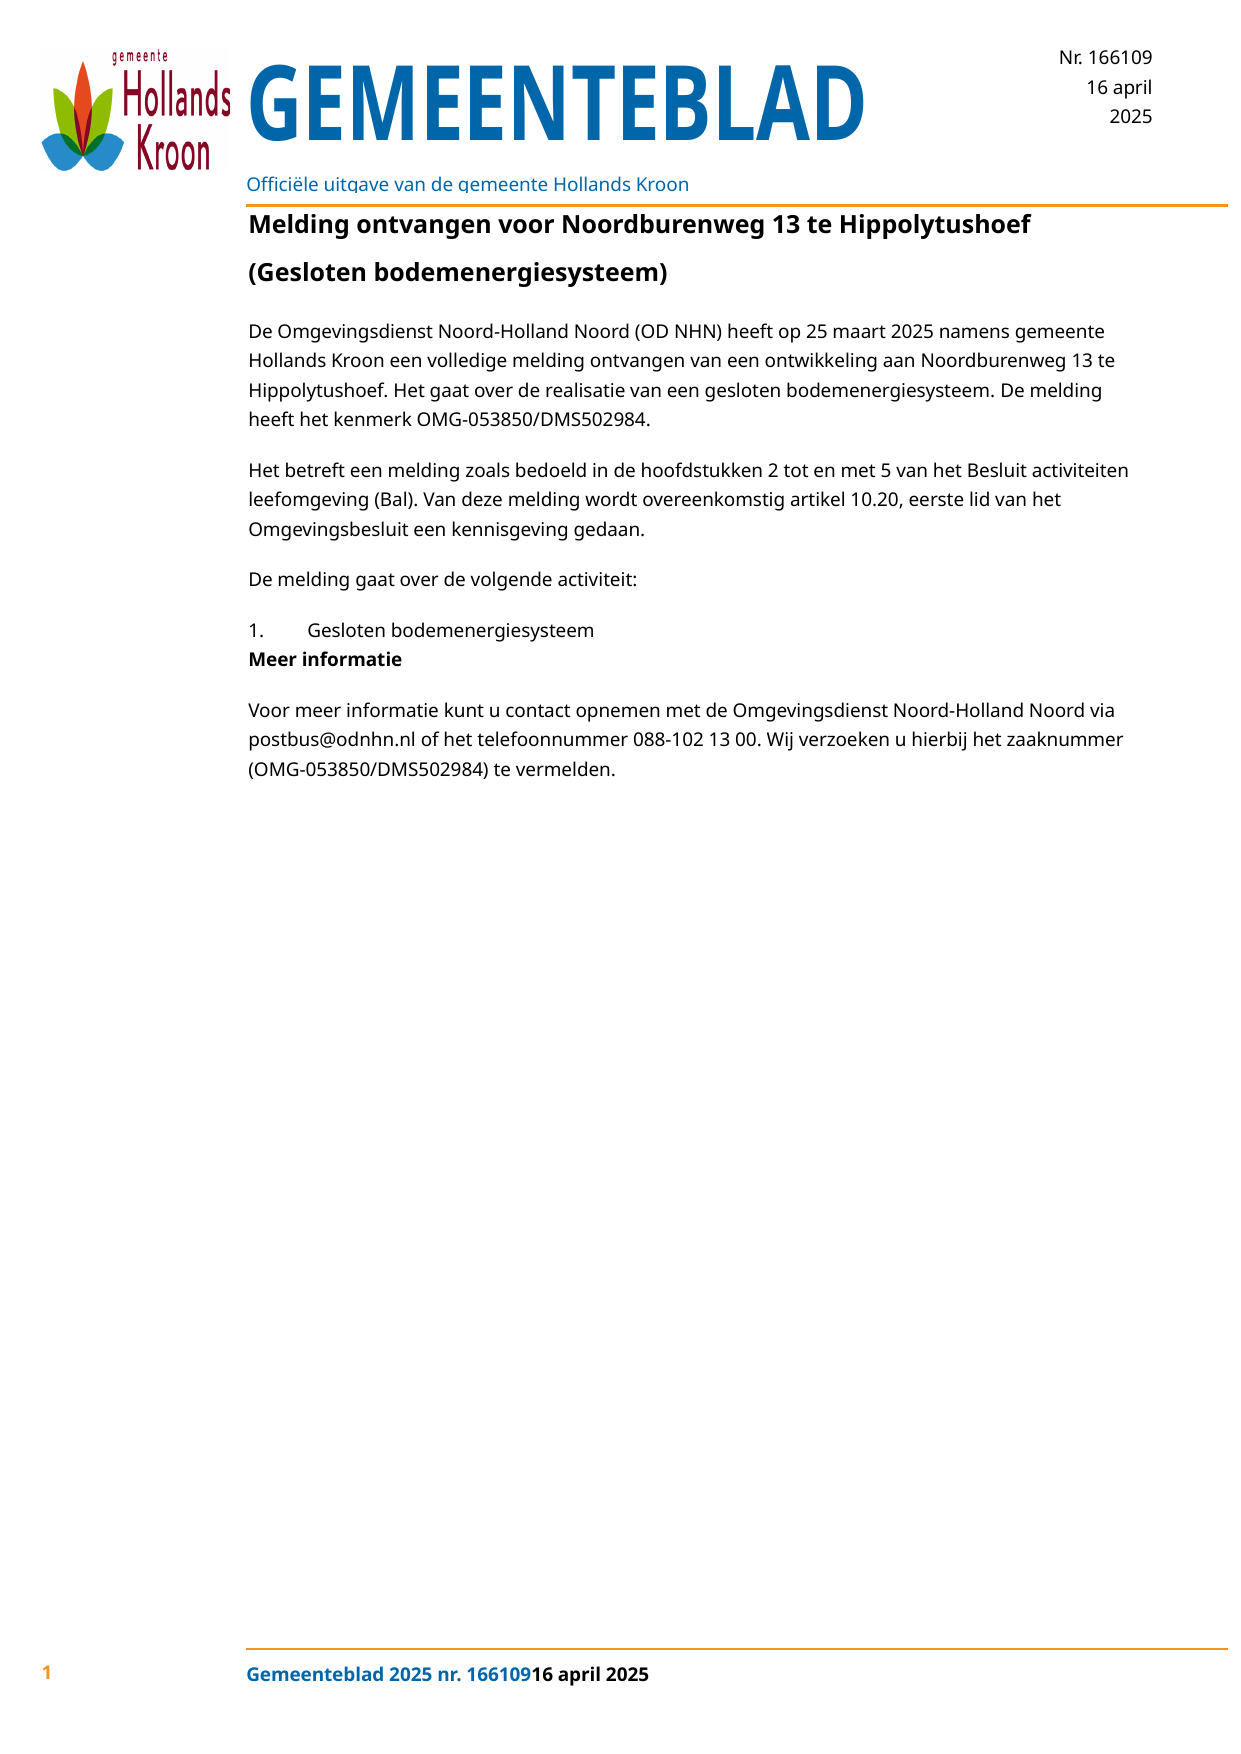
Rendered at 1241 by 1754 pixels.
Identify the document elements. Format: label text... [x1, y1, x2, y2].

text Het betreft een melding zoals bedoeld in de hoofdstukken 2 tot en met 5 van het Besluit activiteiten leefomgeving (Bal). Van deze melding wordt overeenkomstig artikel 10.20, eerste lid van het Omgevingsbesluit een kennisgeving gedaan. [248, 457, 1152, 542]
text De Omgevingsdienst Noord-Holland Noord (OD NHN) heeft op 25 maart 2025 namens gemeente Hollands Kroon een volledige melding ontvangen van een ontwikkeling aan Noordburenweg 13 te Hippolytushoef. Het gaat over de realisatie van een gesloten bodemenergiesysteem. De melding heeft het kenmerk OMG-053850/DMS502984. [248, 318, 1152, 432]
text De melding gaat over de volgende activiteit: [248, 567, 1152, 592]
list Gesloten bodemenergiesysteem [248, 617, 1152, 643]
picture [41, 47, 231, 172]
text Melding ontvangen voor Noordburenweg 13 te Hippolytushoef (Gesloten bodemenergiesysteem) [248, 207, 1152, 288]
text Voor meer informatie kunt u contact opnemen met de Omgevingsdienst Noord-Holland Noord via postbus@odnhn.nl of het telefoonnummer 088-102 13 00. Wij verzoeken u hierbij het zaaknummer (OMG-053850/DMS502984) te vermelden. [248, 697, 1152, 782]
text Meer informatie [248, 647, 1152, 672]
